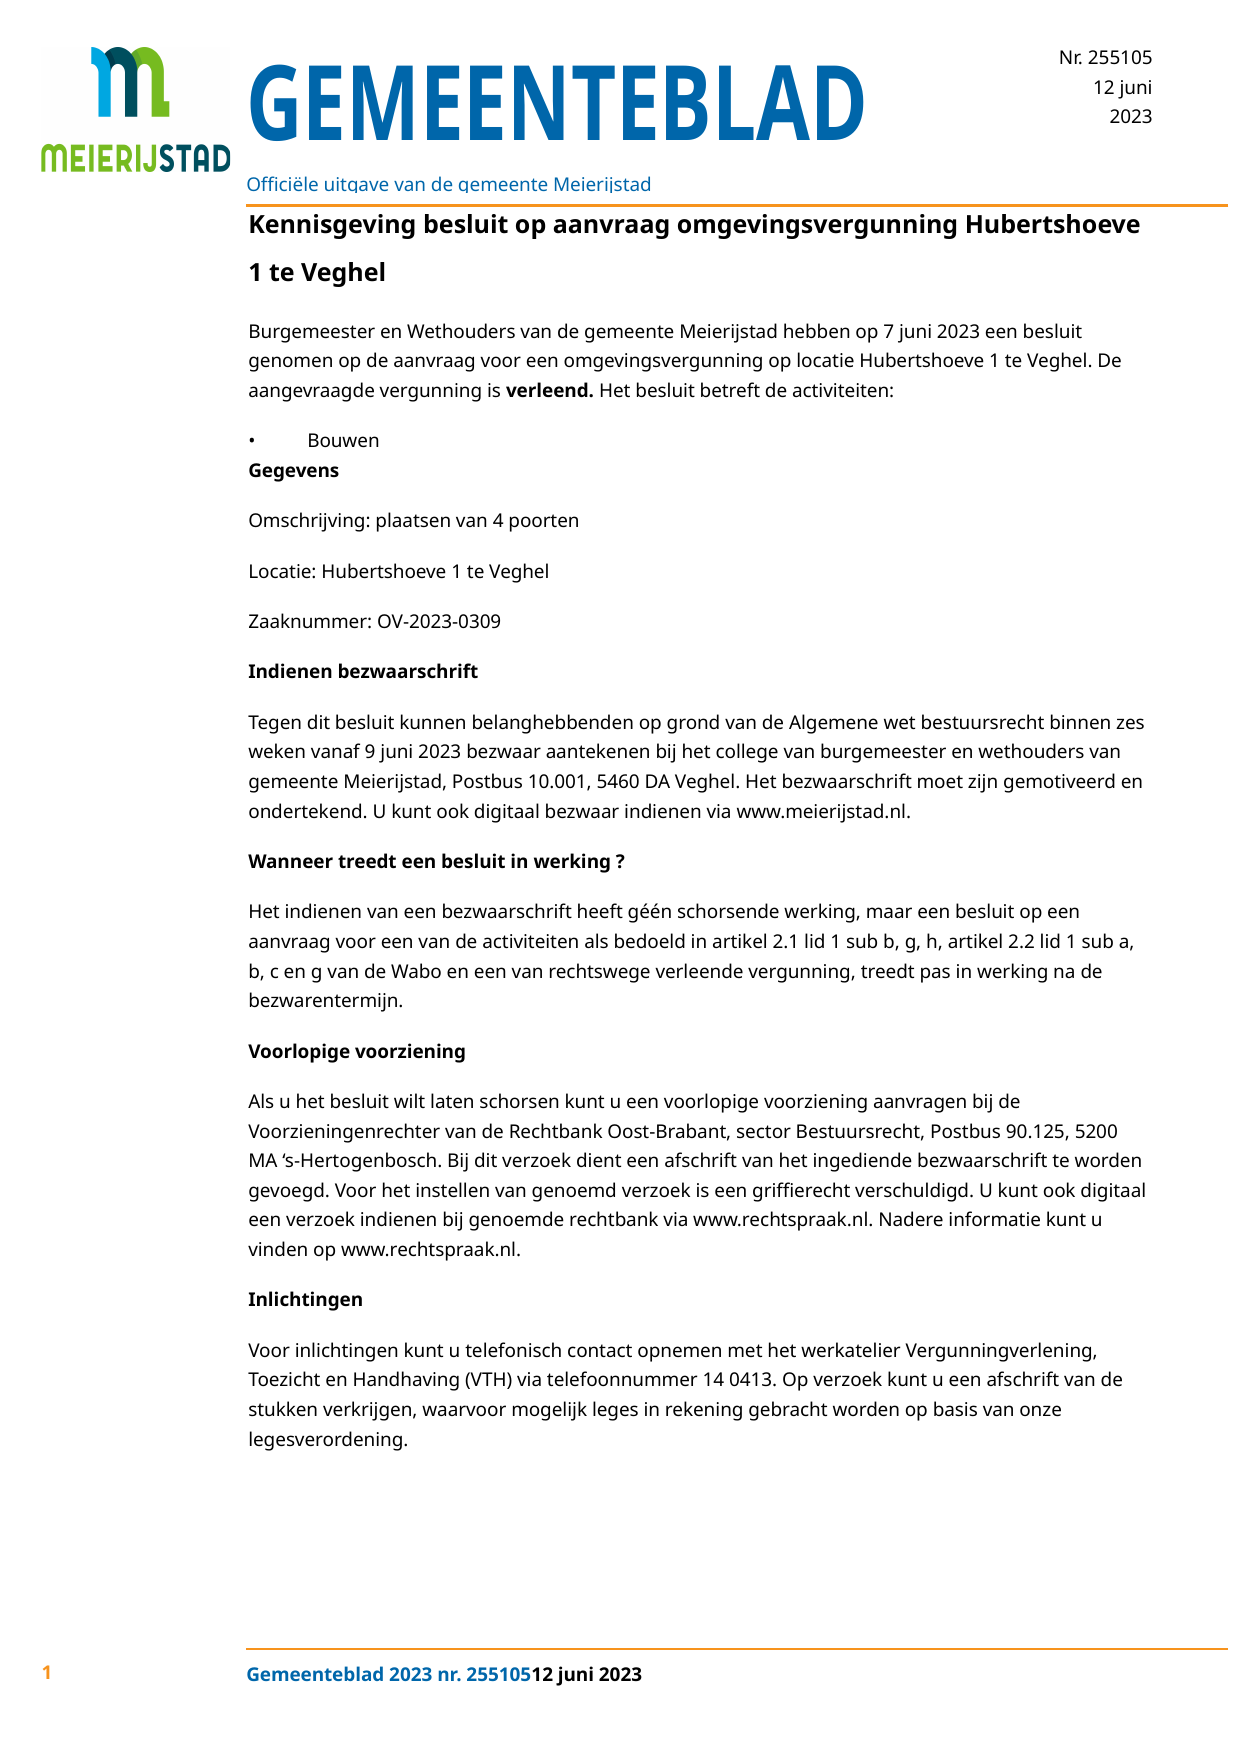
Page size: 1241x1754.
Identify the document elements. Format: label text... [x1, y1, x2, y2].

text Tegen dit besluit kunnen belanghebbenden op grond van de Algemene wet bestuursrecht binnen zes weken vanaf 9 juni 2023 bezwaar aantekenen bij het college van burgemeester en wethouders van gemeente Meierijstad, Postbus 10.001, 5460 DA Veghel. Het bezwaarschrift moet zijn gemotiveerd en ondertekend. U kunt ook digitaal bezwaar indienen via www.meierijstad.nl. [248, 709, 1152, 824]
text Zaaknummer: OV-2023-0309 [248, 608, 1152, 634]
text Het indienen van een bezwaarschrift heeft géén schorsende werking, maar een besluit op een aanvraag voor een van de activiteiten als bedoeld in artikel 2.1 lid 1 sub b, g, h, artikel 2.2 lid 1 sub a, b, c en g van de Wabo en een van rechtswege verleende vergunning, treedt pas in werking na de bezwarentermijn. [248, 899, 1152, 1013]
text Gegevens [248, 457, 1152, 483]
text Omschrijving: plaatsen van 4 poorten [248, 507, 1152, 533]
text Indienen bezwaarschrift [248, 659, 1152, 684]
picture [41, 47, 231, 172]
text Kennisgeving besluit op aanvraag omgevingsvergunning Hubertshoeve 1 te Veghel [248, 207, 1152, 288]
text Locatie: Hubertshoeve 1 te Veghel [248, 558, 1152, 584]
text Voor inlichtingen kunt u telefonisch contact opnemen met het werkatelier Vergunningverlening, Toezicht en Handhaving (VTH) via telefoonnummer 14 0413. Op verzoek kunt u een afschrift van de stukken verkrijgen, waarvoor mogelijk leges in rekening gebracht worden op basis van onze legesverordening. [248, 1337, 1152, 1452]
text Inlichtingen [248, 1287, 1152, 1312]
text Burgemeester en Wethouders van de gemeente Meierijstad hebben op 7 juni 2023 een besluit genomen op de aanvraag voor een omgevingsvergunning op locatie Hubertshoeve 1 te Veghel. De aangevraagde vergunning is verleend. Het besluit betreft de activiteiten: [248, 318, 1152, 403]
text Wanneer treedt een besluit in werking ? [248, 848, 1152, 874]
text Als u het besluit wilt laten schorsen kunt u een voorlopige voorziening aanvragen bij de Voorzieningenrechter van de Rechtbank Oost-Brabant, sector Bestuursrecht, Postbus 90.125, 5200 MA ‘s-Hertogenbosch. Bij dit verzoek dient een afschrift van het ingediende bezwaarschrift te worden gevoegd. Voor het instellen van genoemd verzoek is een griffierecht verschuldigd. U kunt ook digitaal een verzoek indienen bij genoemde rechtbank via www.rechtspraak.nl. Nadere informatie kunt u vinden op www.rechtspraak.nl. [248, 1088, 1152, 1262]
list Bouwen [248, 427, 1152, 453]
text Voorlopige voorziening [248, 1038, 1152, 1064]
